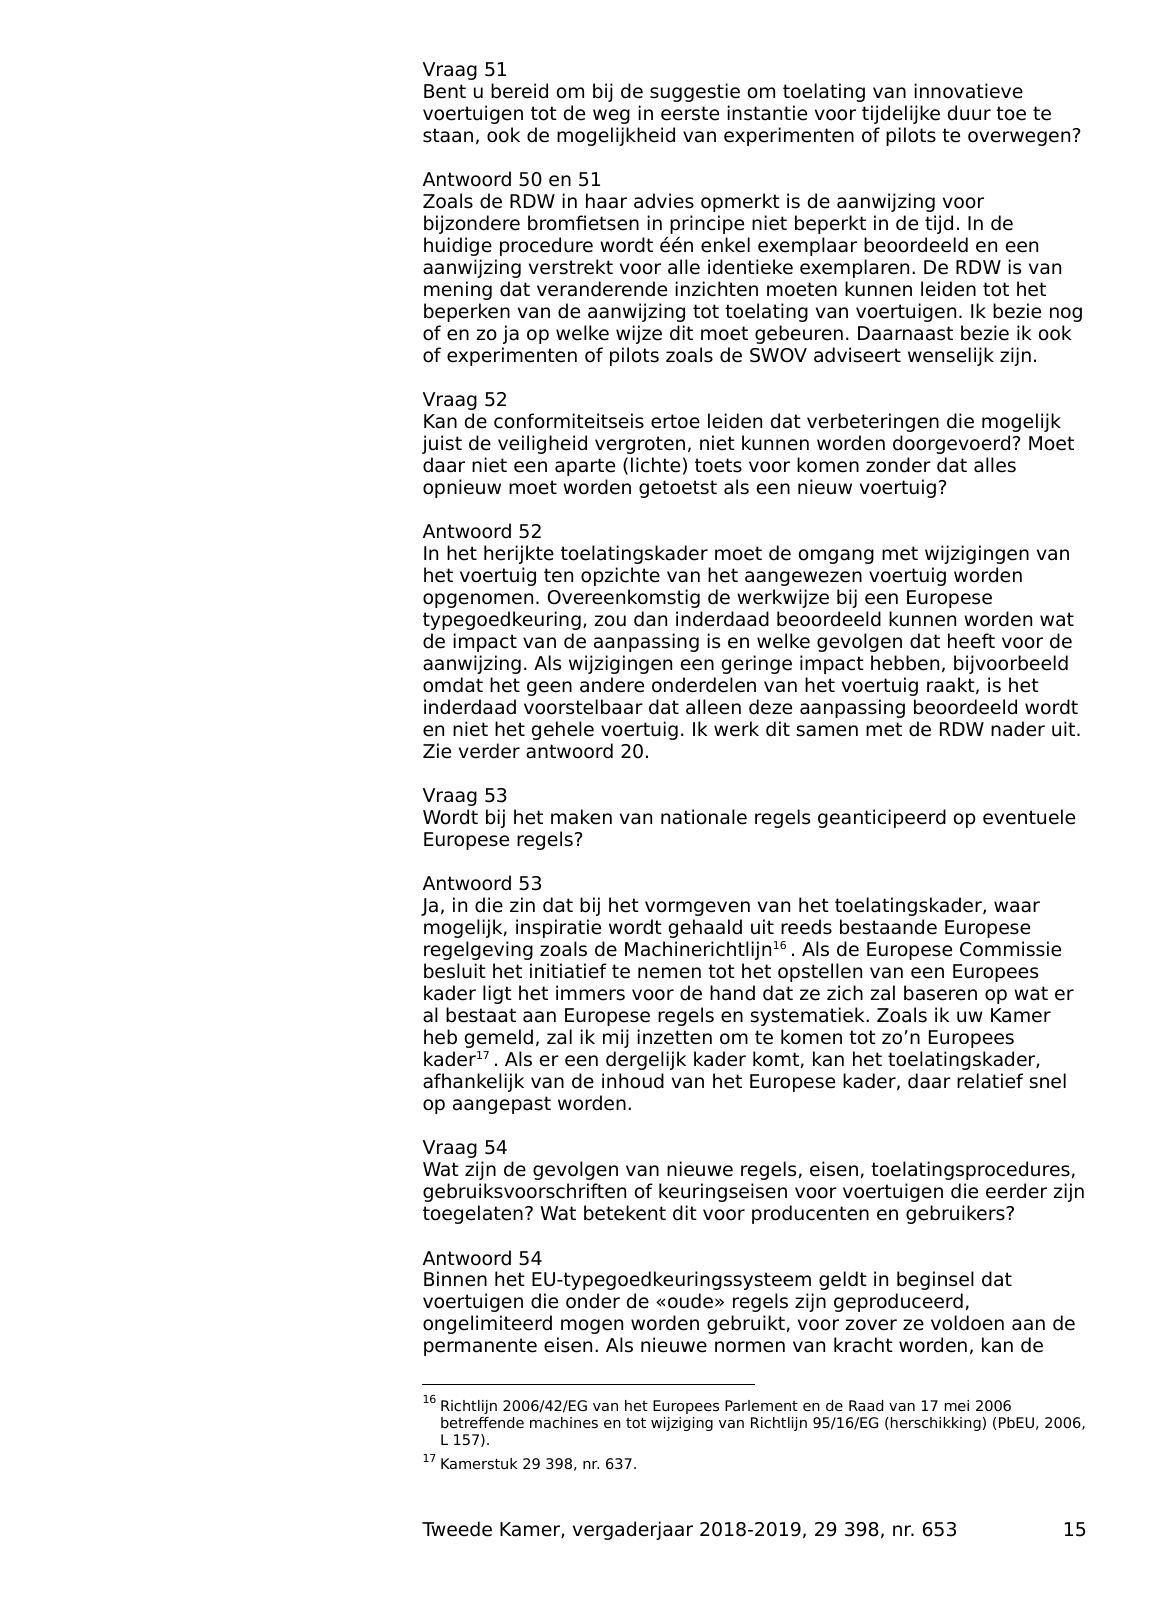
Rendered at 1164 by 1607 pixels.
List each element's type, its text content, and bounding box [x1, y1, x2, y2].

text Vraag 51 [422, 59, 1087, 81]
text Kan de conformiteitseis ertoe leiden dat verbeteringen die mogelijk juist de veiligheid vergroten, niet kunnen worden doorgevoerd? Moet daar niet een aparte (lichte) toets voor komen zonder dat alles opnieuw moet worden getoetst als een nieuw voertuig? [422, 411, 1087, 499]
text Vraag 52 [422, 389, 1087, 411]
text In het herijkte toelatingskader moet de omgang met wijzigingen van het voertuig ten opzichte van het aangewezen voertuig worden opgenomen. Overeenkomstig de werkwijze bij een Europese typegoedkeuring, zou dan inderdaad beoordeeld kunnen worden wat de impact van de aanpassing is en welke gevolgen dat heeft voor de aanwijzing. Als wijzigingen een geringe impact hebben, bijvoorbeeld omdat het geen andere onderdelen van het voertuig raakt, is het inderdaad voorstelbaar dat alleen deze aanpassing beoordeeld wordt en niet het gehele voertuig. Ik werk dit samen met de RDW nader uit. Zie verder antwoord 20. [422, 543, 1087, 763]
text Binnen het EU-typegoedkeuringssysteem geldt in beginsel dat voertuigen die onder de «oude» regels zijn geproduceerd, ongelimiteerd mogen worden gebruikt, voor zover ze voldoen aan de permanente eisen. Als nieuwe normen van kracht worden, kan de [422, 1269, 1087, 1357]
text Richtlijn 2006/42/EG van het Europees Parlement en de Raad van 17 mei 2006 betreffende machines en tot wijziging van Richtlijn 95/16/EG (herschikking) (PbEU, 2006, L 157). [422, 1393, 1087, 1449]
text Ja, in die zin dat bij het vormgeven van het toelatingskader, waar mogelijk, inspiratie wordt gehaald uit reeds bestaande Europese regelgeving zoals de Machinerichtlijn. Als de Europese Commissie besluit het initiatief te nemen tot het opstellen van een Europees kader ligt het immers voor de hand dat ze zich zal baseren op wat er al bestaat aan Europese regels en systematiek. Zoals ik uw Kamer heb gemeld, zal ik mij inzetten om te komen tot zo’n Europees kader. Als er een dergelijk kader komt, kan het toelatingskader, afhankelijk van de inhoud van het Europese kader, daar relatief snel op aangepast worden. [422, 895, 1087, 1115]
text Vraag 54 [422, 1137, 1087, 1159]
text Zoals de RDW in haar advies opmerkt is de aanwijzing voor bijzondere bromfietsen in principe niet beperkt in de tijd. In de huidige procedure wordt één enkel exemplaar beoordeeld en een aanwijzing verstrekt voor alle identieke exemplaren. De RDW is van mening dat veranderende inzichten moeten kunnen leiden tot het beperken van de aanwijzing tot toelating van voertuigen. Ik bezie nog of en zo ja op welke wijze dit moet gebeuren. Daarnaast bezie ik ook of experimenten of pilots zoals de SWOV adviseert wenselijk zijn. [422, 191, 1087, 367]
text Wordt bij het maken van nationale regels geanticipeerd op eventuele Europese regels? [422, 807, 1087, 851]
text Antwoord 54 [422, 1247, 1087, 1269]
text Kamerstuk 29 398, nr. 637. [422, 1452, 1087, 1474]
text Antwoord 53 [422, 873, 1087, 895]
text Vraag 53 [422, 785, 1087, 807]
text Antwoord 52 [422, 521, 1087, 543]
text Wat zijn de gevolgen van nieuwe regels, eisen, toelatingsprocedures, gebruiksvoorschriften of keuringseisen voor voertuigen die eerder zijn toegelaten? Wat betekent dit voor producenten en gebruikers? [422, 1159, 1087, 1225]
text Bent u bereid om bij de suggestie om toelating van innovatieve voertuigen tot de weg in eerste instantie voor tijdelijke duur toe te staan, ook de mogelijkheid van experimenten of pilots te overwegen? [422, 81, 1087, 147]
text Antwoord 50 en 51 [422, 169, 1087, 191]
